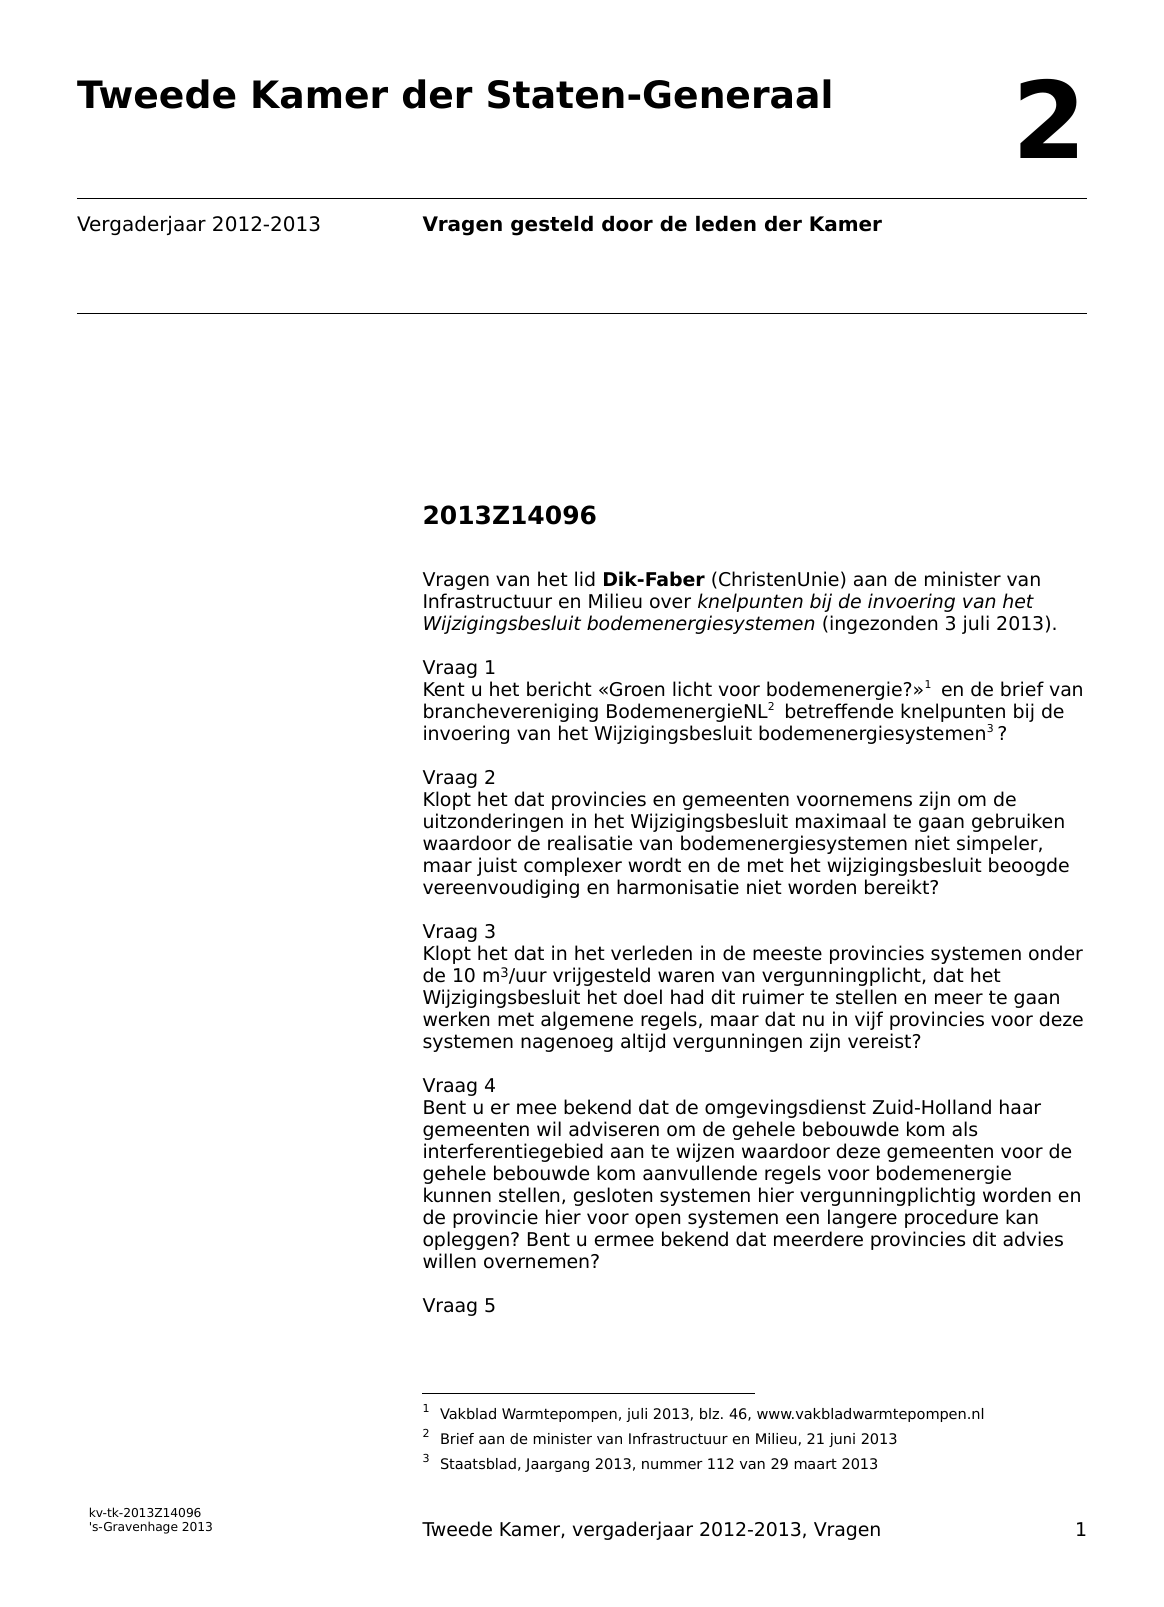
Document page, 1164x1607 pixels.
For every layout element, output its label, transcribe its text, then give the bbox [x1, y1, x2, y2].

text Brief aan de minister van Infrastructuur en Milieu, 21 juni 2013 [422, 1427, 1087, 1449]
text 's-Gravenhage 2013 [88, 1520, 323, 1534]
text Vragen van het lid Dik-Faber (ChristenUnie) aan de minister van Infrastructuur en Milieu over knelpunten bij de invoering van het Wijzigingsbesluit bodemenergiesystemen (ingezonden 3 juli 2013). [422, 569, 1087, 635]
table_header 2 [886, 59, 1087, 198]
text Kent u het bericht «Groen licht voor bodemenergie?» en de brief van branchevereniging BodemenergieNL betreffende knelpunten bij de invoering van het Wijzigingsbesluit bodemenergiesystemen? [422, 679, 1087, 745]
text Vakblad Warmtepompen, juli 2013, blz. 46, www.vakbladwarmtepompen.nl [422, 1402, 1087, 1424]
text Vraag 4 [422, 1075, 1087, 1097]
text Vraag 1 [422, 657, 1087, 679]
text Staatsblad, Jaargang 2013, nummer 112 van 29 maart 2013 [422, 1452, 1087, 1474]
table_header Tweede Kamer der Staten-Generaal [77, 59, 886, 198]
text Bent u er mee bekend dat de omgevingsdienst Zuid-Holland haar gemeenten wil adviseren om de gehele bebouwde kom als interferentiegebied aan te wijzen waardoor deze gemeenten voor de gehele bebouwde kom aanvullende regels voor bodemenergie kunnen stellen, gesloten systemen hier vergunningplichtig worden en de provincie hier voor open systemen een langere procedure kan opleggen? Bent u ermee bekend dat meerdere provincies dit advies willen overnemen? [422, 1097, 1087, 1273]
text kv-tk-2013Z14096 [88, 1506, 323, 1520]
text Klopt het dat in het verleden in de meeste provincies systemen onder de 10 m3/uur vrijgesteld waren van vergunningplicht, dat het Wijzigingsbesluit het doel had dit ruimer te stellen en meer te gaan werken met algemene regels, maar dat nu in vijf provincies voor deze systemen nagenoeg altijd vergunningen zijn vereist? [422, 943, 1087, 1053]
table_cell Vragen gesteld door de leden der Kamer [422, 199, 1087, 313]
text Klopt het dat provincies en gemeenten voornemens zijn om de uitzonderingen in het Wijzigingsbesluit maximaal te gaan gebruiken waardoor de realisatie van bodemenergiesystemen niet simpeler, maar juist complexer wordt en de met het wijzigingsbesluit beoogde vereenvoudiging en harmonisatie niet worden bereikt? [422, 789, 1087, 899]
text Vraag 5 [422, 1295, 1087, 1317]
table_cell Vergaderjaar 2012-2013 [77, 199, 422, 313]
text Vraag 2 [422, 767, 1087, 789]
text Vraag 3 [422, 921, 1087, 943]
text 2013Z14096 [422, 501, 1087, 531]
